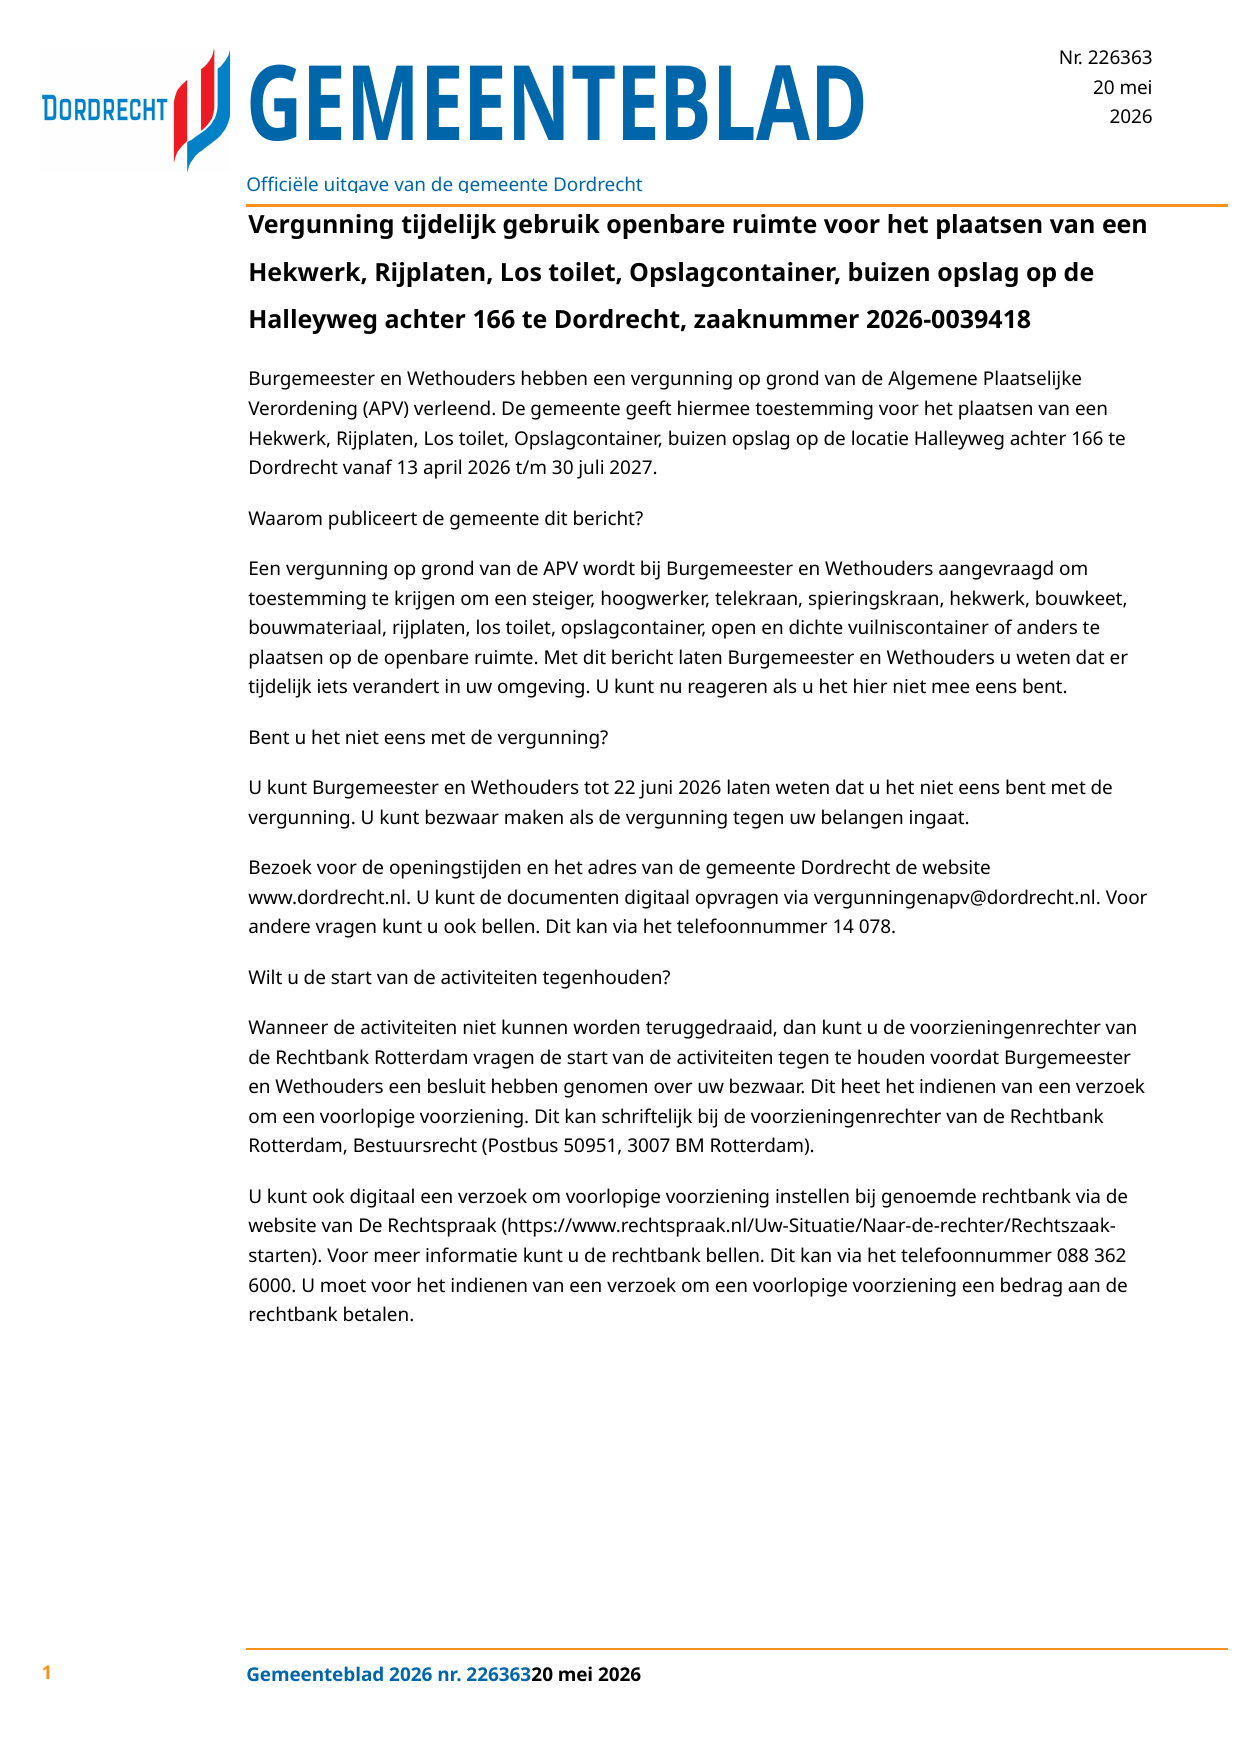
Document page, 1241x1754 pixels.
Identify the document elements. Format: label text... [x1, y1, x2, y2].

text Een vergunning op grond van de APV wordt bij Burgemeester en Wethouders aangevraagd om toestemming te krijgen om een steiger, hoogwerker, telekraan, spieringskraan, hekwerk, bouwkeet, bouwmateriaal, rijplaten, los toilet, opslagcontainer, open en dichte vuilniscontainer of anders te plaatsen op de openbare ruimte. Met dit bericht laten Burgemeester en Wethouders u weten dat er tijdelijk iets verandert in uw omgeving. U kunt nu reageren als u het hier niet mee eens bent. [248, 555, 1152, 699]
text Burgemeester en Wethouders hebben een vergunning op grond van de Algemene Plaatselijke Verordening (APV) verleend. De gemeente geeft hiermee toestemming voor het plaatsen van een Hekwerk, Rijplaten, Los toilet, Opslagcontainer, buizen opslag op de locatie Halleyweg achter 166 te Dordrecht vanaf 13 april 2026 t/m 30 juli 2027. [248, 366, 1152, 480]
text Wilt u de start van de activiteiten tegenhouden? [248, 964, 1152, 989]
text Bent u het niet eens met de vergunning? [248, 724, 1152, 749]
text Waarom publiceert de gemeente dit bericht? [248, 505, 1152, 530]
text Bezoek voor de openingstijden en het adres van de gemeente Dordrecht de website www.dordrecht.nl. U kunt de documenten digitaal opvragen via vergunningenapv@dordrecht.nl. Voor andere vragen kunt u ook bellen. Dit kan via het telefoonnummer 14 078. [248, 854, 1152, 939]
picture [41, 47, 231, 172]
text Vergunning tijdelijk gebruik openbare ruimte voor het plaatsen van een Hekwerk, Rijplaten, Los toilet, Opslagcontainer, buizen opslag op de Halleyweg achter 166 te Dordrecht, zaaknummer 2026-0039418 [248, 207, 1152, 336]
text Wanneer de activiteiten niet kunnen worden teruggedraaid, dan kunt u de voorzieningenrechter van de Rechtbank Rotterdam vragen de start van de activiteiten tegen te houden voordat Burgemeester en Wethouders een besluit hebben genomen over uw bezwaar. Dit heet het indienen van een verzoek om een voorlopige voorziening. Dit kan schriftelijk bij de voorzieningenrechter van de Rechtbank Rotterdam, Bestuursrecht (Postbus 50951, 3007 BM Rotterdam). [248, 1014, 1152, 1158]
text U kunt Burgemeester en Wethouders tot 22 juni 2026 laten weten dat u het niet eens bent met de vergunning. U kunt bezwaar maken als de vergunning tegen uw belangen ingaat. [248, 774, 1152, 829]
text U kunt ook digitaal een verzoek om voorlopige voorziening instellen bij genoemde rechtbank via de website van De Rechtspraak (https://www.rechtspraak.nl/Uw-Situatie/Naar-de-rechter/Rechtszaak-starten). Voor meer informatie kunt u de rechtbank bellen. Dit kan via het telefoonnummer 088 362 6000. U moet voor het indienen van een verzoek om een voorlopige voorziening een bedrag aan de rechtbank betalen. [248, 1183, 1152, 1327]
